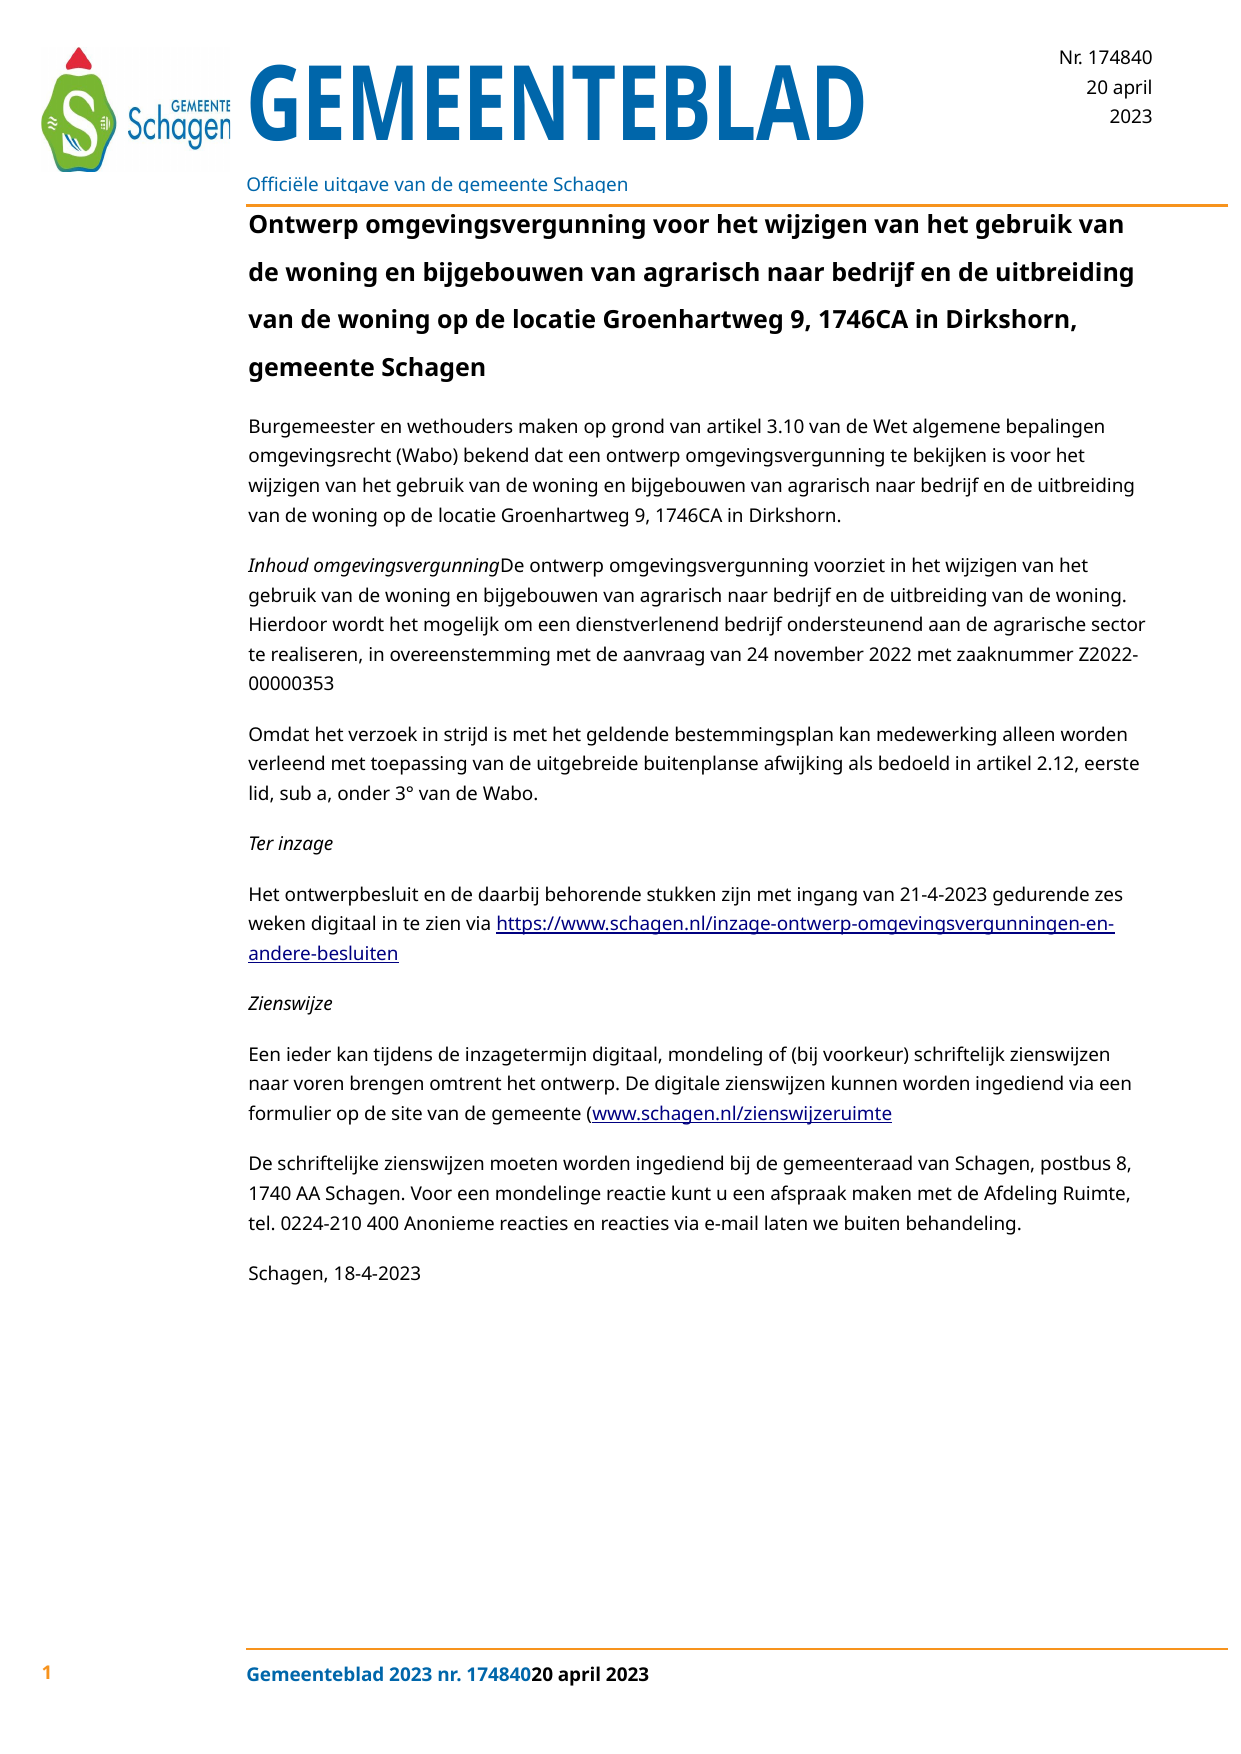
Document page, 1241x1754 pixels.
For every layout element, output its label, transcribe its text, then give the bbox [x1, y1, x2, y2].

text De schriftelijke zienswijzen moeten worden ingediend bij de gemeenteraad van Schagen, postbus 8, 1740 AA Schagen. Voor een mondelinge reactie kunt u een afspraak maken met de Afdeling Ruimte, tel. 0224-210 400 Anonieme reacties en reacties via e-mail laten we buiten behandeling. [248, 1151, 1152, 1236]
text Omdat het verzoek in strijd is met het geldende bestemmingsplan kan medewerking alleen worden verleend met toepassing van de uitgebreide buitenplanse afwijking als bedoeld in artikel 2.12, eerste lid, sub a, onder 3° van de Wabo. [248, 721, 1152, 806]
text Het ontwerpbesluit en de daarbij behorende stukken zijn met ingang van 21-4-2023 gedurende zes weken digitaal in te zien via https://www.schagen.nl/inzage-ontwerp-omgevingsvergunningen-en-andere-besluiten [248, 881, 1152, 966]
picture [41, 47, 231, 172]
text Schagen, 18-4-2023 [248, 1260, 1152, 1286]
text Ter inzage [248, 831, 1152, 856]
text Ontwerp omgevingsvergunning voor het wijzigen van het gebruik van de woning en bijgebouwen van agrarisch naar bedrijf en de uitbreiding van de woning op de locatie Groenhartweg 9, 1746CA in Dirkshorn, gemeente Schagen [248, 207, 1152, 384]
text Een ieder kan tijdens de inzagetermijn digitaal, mondeling of (bij voorkeur) schriftelijk zienswijzen naar voren brengen omtrent het ontwerp. De digitale zienswijzen kunnen worden ingediend via een formulier op de site van de gemeente (www.schagen.nl/zienswijzeruimte [248, 1041, 1152, 1126]
text Inhoud omgevingsvergunningDe ontwerp omgevingsvergunning voorziet in het wijzigen van het gebruik van de woning en bijgebouwen van agrarisch naar bedrijf en de uitbreiding van de woning. Hierdoor wordt het mogelijk om een dienstverlenend bedrijf ondersteunend aan de agrarische sector te realiseren, in overeenstemming met de aanvraag van 24 november 2022 met zaaknummer Z2022-00000353 [248, 552, 1152, 696]
text Zienswijze [248, 991, 1152, 1016]
text Burgemeester en wethouders maken op grond van artikel 3.10 van de Wet algemene bepalingen omgevingsrecht (Wabo) bekend dat een ontwerp omgevingsvergunning te bekijken is voor het wijzigen van het gebruik van de woning en bijgebouwen van agrarisch naar bedrijf en de uitbreiding van de woning op de locatie Groenhartweg 9, 1746CA in Dirkshorn. [248, 413, 1152, 528]
